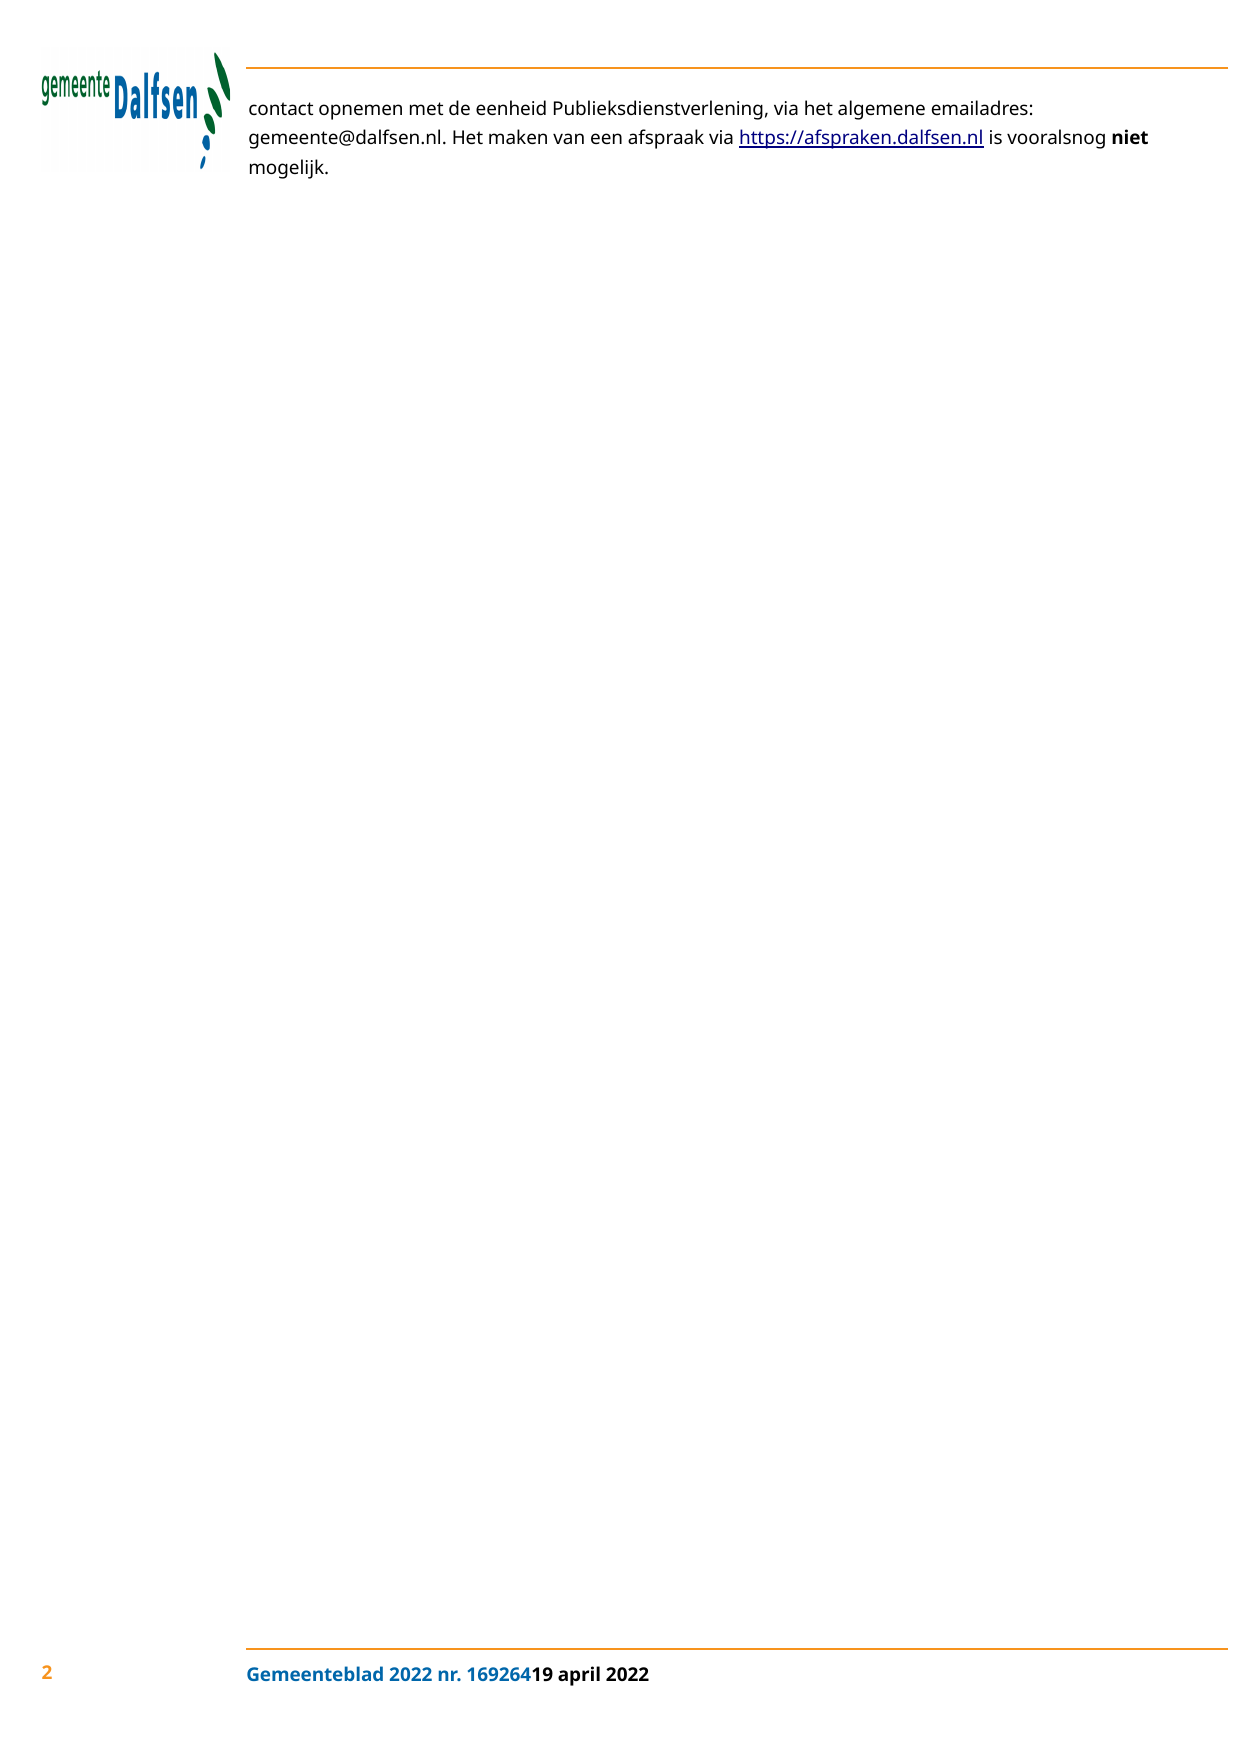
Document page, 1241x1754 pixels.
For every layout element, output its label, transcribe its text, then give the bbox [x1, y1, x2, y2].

picture [41, 47, 231, 172]
text contact opnemen met de eenheid Publieksdienstverlening, via het algemene emailadres: gemeente@dalfsen.nl. Het maken van een afspraak via https://afspraken.dalfsen.nl is vooralsnog niet mogelijk. [248, 95, 1152, 180]
